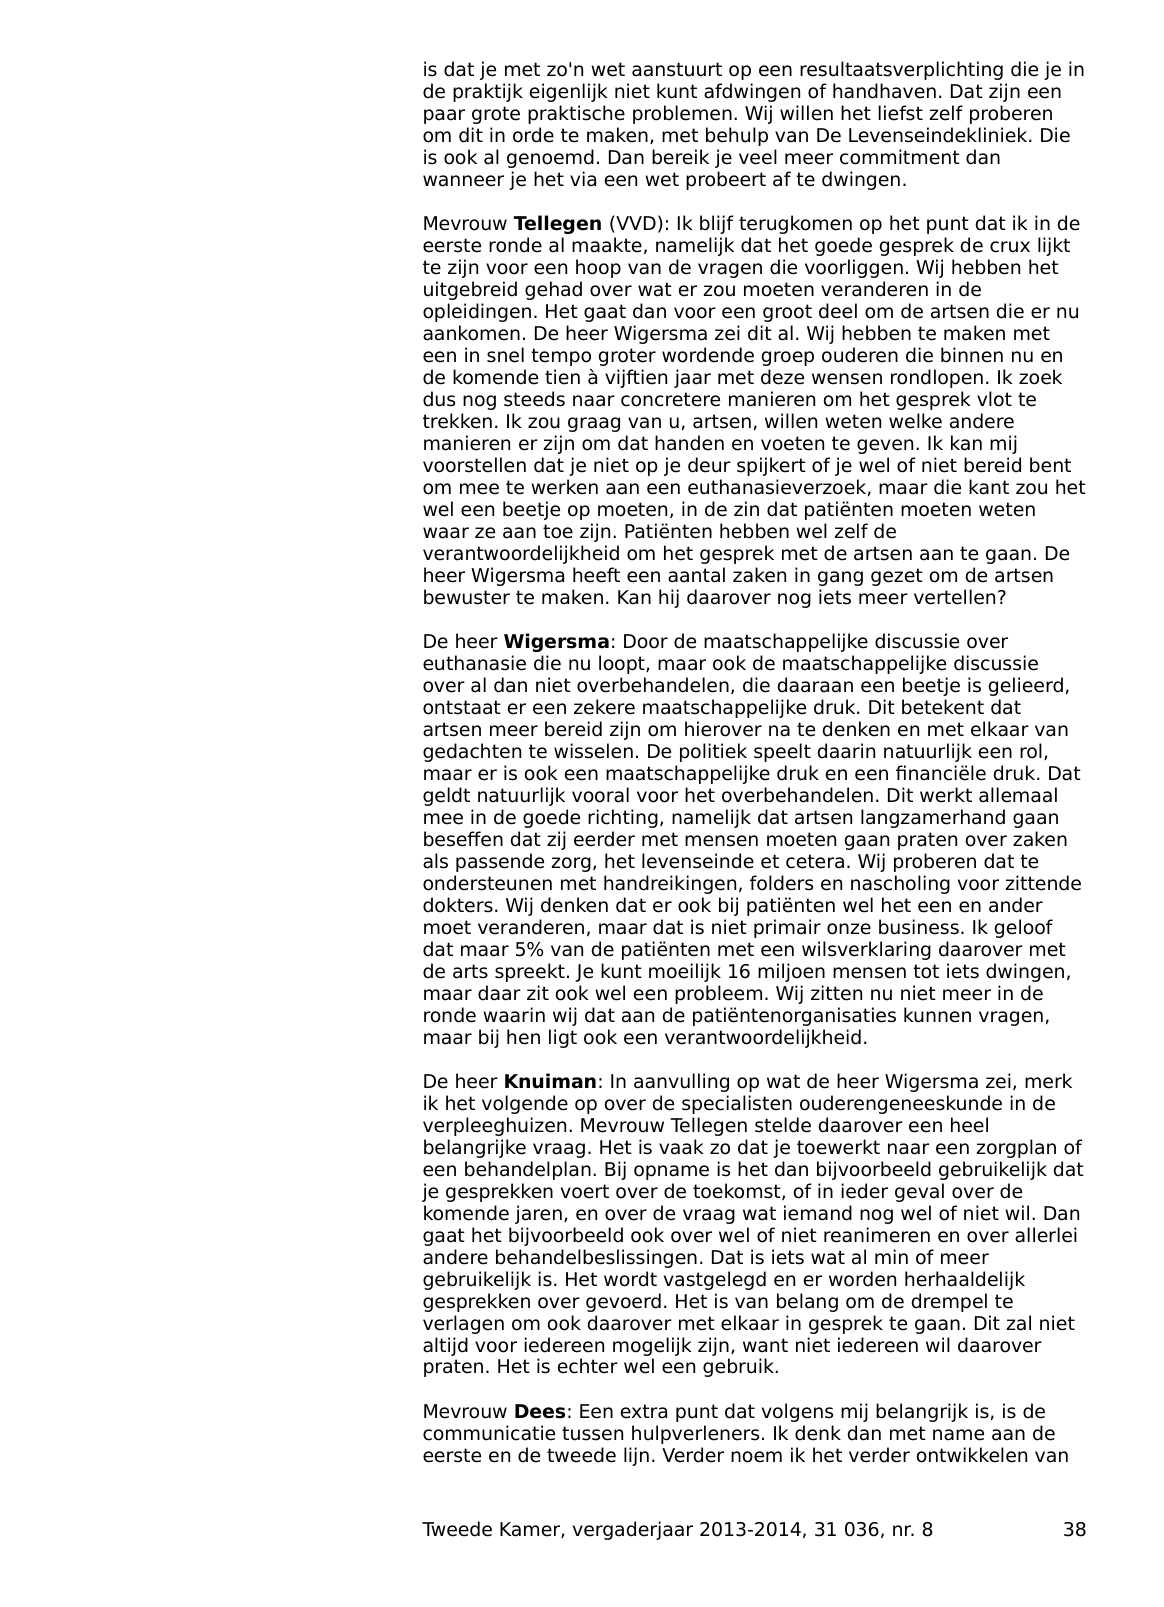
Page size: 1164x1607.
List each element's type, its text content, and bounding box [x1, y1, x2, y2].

text Mevrouw Dees: Een extra punt dat volgens mij belangrijk is, is de communicatie tussen hulpverleners. Ik denk dan met name aan de eerste en de tweede lijn. Verder noem ik het verder ontwikkelen van [422, 1401, 1087, 1467]
text De heer Wigersma: Door de maatschappelijke discussie over euthanasie die nu loopt, maar ook de maatschappelijke discussie over al dan niet overbehandelen, die daaraan een beetje is gelieerd, ontstaat er een zekere maatschappelijke druk. Dit betekent dat artsen meer bereid zijn om hierover na te denken en met elkaar van gedachten te wisselen. De politiek speelt daarin natuurlijk een rol, maar er is ook een maatschappelijke druk en een financiële druk. Dat geldt natuurlijk vooral voor het overbehandelen. Dit werkt allemaal mee in de goede richting, namelijk dat artsen langzamerhand gaan beseffen dat zij eerder met mensen moeten gaan praten over zaken als passende zorg, het levenseinde et cetera. Wij proberen dat te ondersteunen met handreikingen, folders en nascholing voor zittende dokters. Wij denken dat er ook bij patiënten wel het een en ander moet veranderen, maar dat is niet primair onze business. Ik geloof dat maar 5% van de patiënten met een wilsverklaring daarover met de arts spreekt. Je kunt moeilijk 16 miljoen mensen tot iets dwingen, maar daar zit ook wel een probleem. Wij zitten nu niet meer in de ronde waarin wij dat aan de patiëntenorganisaties kunnen vragen, maar bij hen ligt ook een verantwoordelijkheid. [422, 631, 1087, 1048]
text De heer Knuiman: In aanvulling op wat de heer Wigersma zei, merk ik het volgende op over de specialisten ouderengeneeskunde in de verpleeghuizen. Mevrouw Tellegen stelde daarover een heel belangrijke vraag. Het is vaak zo dat je toewerkt naar een zorgplan of een behandelplan. Bij opname is het dan bijvoorbeeld gebruikelijk dat je gesprekken voert over de toekomst, of in ieder geval over de komende jaren, en over de vraag wat iemand nog wel of niet wil. Dan gaat het bijvoorbeeld ook over wel of niet reanimeren en over allerlei andere behandelbeslissingen. Dat is iets wat al min of meer gebruikelijk is. Het wordt vastgelegd en er worden herhaaldelijk gesprekken over gevoerd. Het is van belang om de drempel te verlagen om ook daarover met elkaar in gesprek te gaan. Dit zal niet altijd voor iedereen mogelijk zijn, want niet iedereen wil daarover praten. Het is echter wel een gebruik. [422, 1071, 1087, 1378]
text is dat je met zo'n wet aanstuurt op een resultaatsverplichting die je in de praktijk eigenlijk niet kunt afdwingen of handhaven. Dat zijn een paar grote praktische problemen. Wij willen het liefst zelf proberen om dit in orde te maken, met behulp van De Levenseindekliniek. Die is ook al genoemd. Dan bereik je veel meer commitment dan wanneer je het via een wet probeert af te dwingen. [422, 59, 1087, 191]
text Mevrouw Tellegen (VVD): Ik blijf terugkomen op het punt dat ik in de eerste ronde al maakte, namelijk dat het goede gesprek de crux lijkt te zijn voor een hoop van de vragen die voorliggen. Wij hebben het uitgebreid gehad over wat er zou moeten veranderen in de opleidingen. Het gaat dan voor een groot deel om de artsen die er nu aankomen. De heer Wigersma zei dit al. Wij hebben te maken met een in snel tempo groter wordende groep ouderen die binnen nu en de komende tien à vijftien jaar met deze wensen rondlopen. Ik zoek dus nog steeds naar concretere manieren om het gesprek vlot te trekken. Ik zou graag van u, artsen, willen weten welke andere manieren er zijn om dat handen en voeten te geven. Ik kan mij voorstellen dat je niet op je deur spijkert of je wel of niet bereid bent om mee te werken aan een euthanasieverzoek, maar die kant zou het wel een beetje op moeten, in de zin dat patiënten moeten weten waar ze aan toe zijn. Patiënten hebben wel zelf de verantwoordelijkheid om het gesprek met de artsen aan te gaan. De heer Wigersma heeft een aantal zaken in gang gezet om de artsen bewuster te maken. Kan hij daarover nog iets meer vertellen? [422, 213, 1087, 609]
